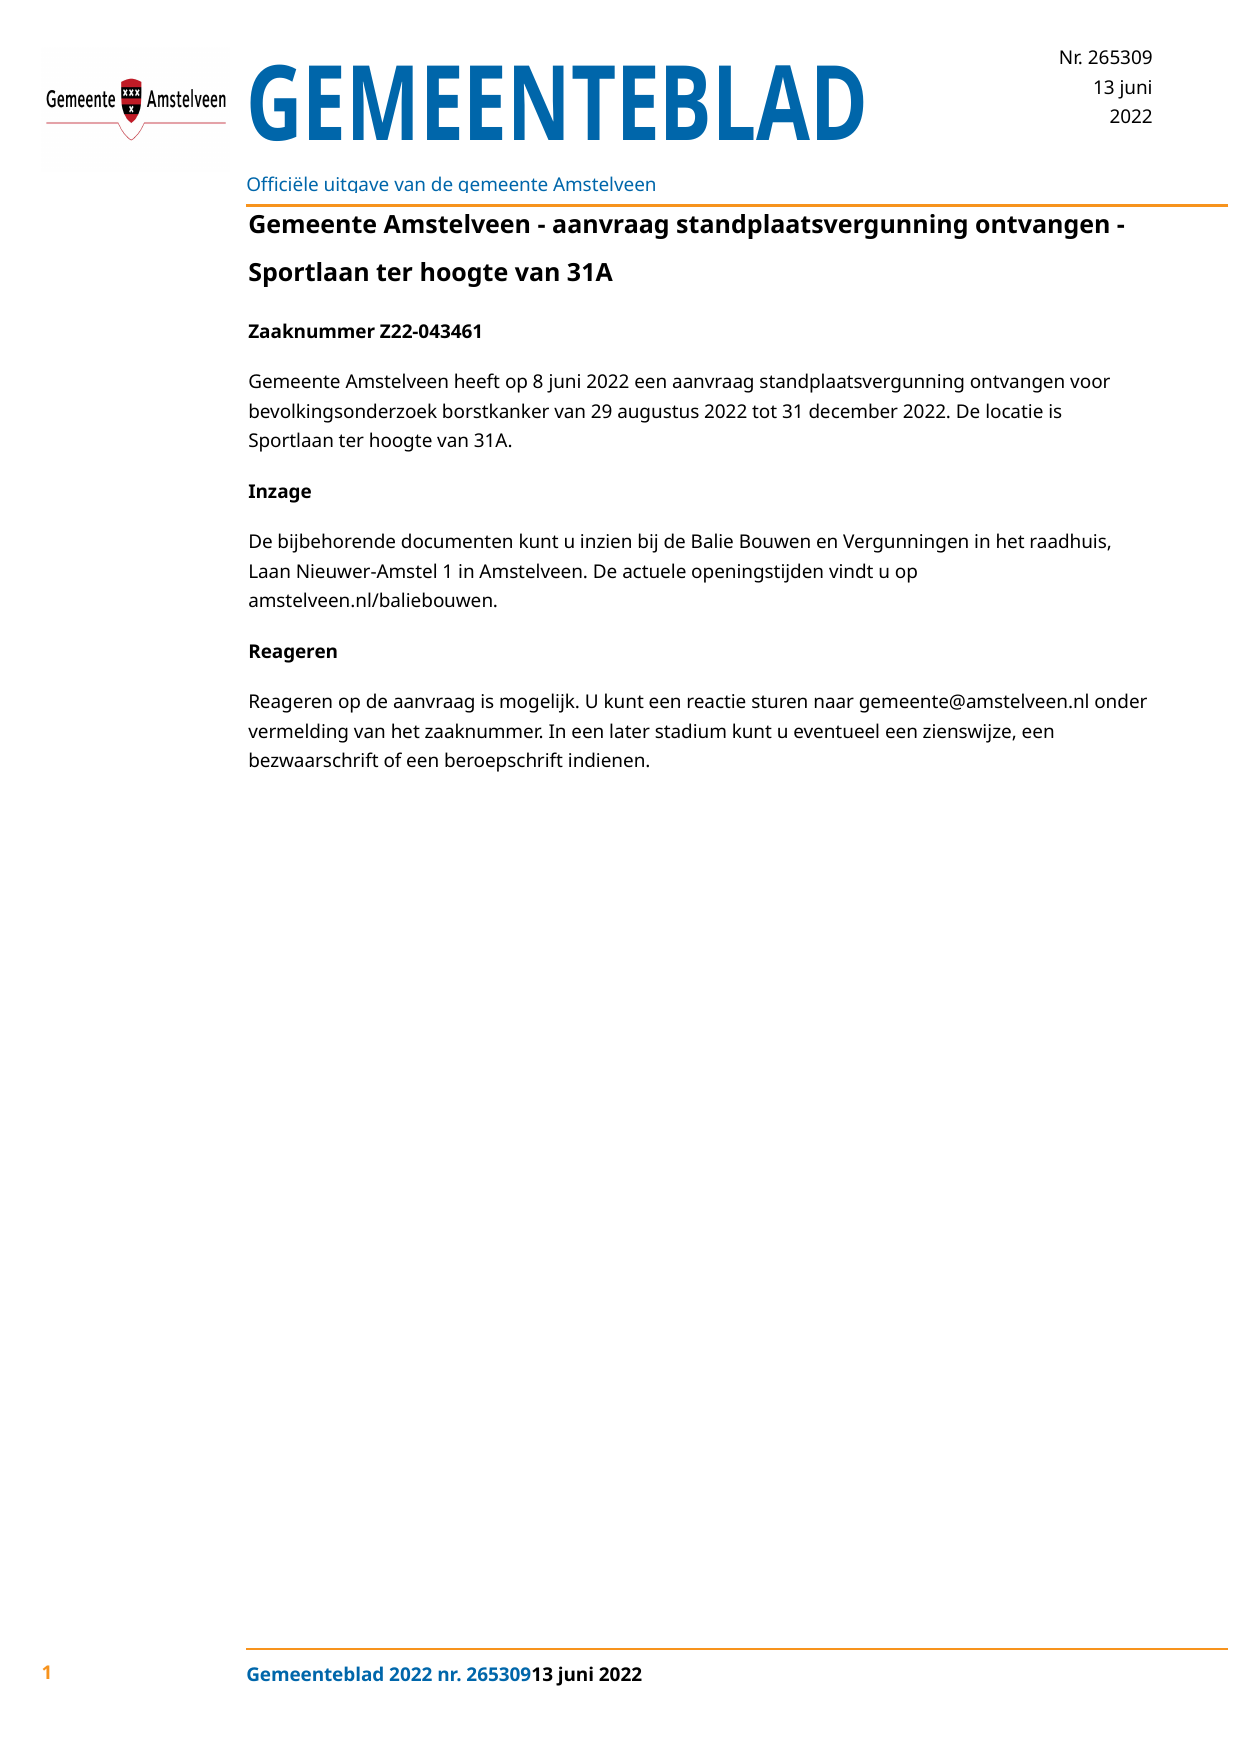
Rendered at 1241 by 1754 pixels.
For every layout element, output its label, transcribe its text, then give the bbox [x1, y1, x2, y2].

text Gemeente Amstelveen heeft op 8 juni 2022 een aanvraag standplaatsvergunning ontvangen voor bevolkingsonderzoek borstkanker van 29 augustus 2022 tot 31 december 2022. De locatie is Sportlaan ter hoogte van 31A. [248, 368, 1152, 453]
text Zaaknummer Z22-043461 [248, 318, 1152, 344]
text Reageren [248, 638, 1152, 664]
text Gemeente Amstelveen - aanvraag standplaatsvergunning ontvangen - Sportlaan ter hoogte van 31A [248, 207, 1152, 288]
picture [41, 47, 231, 172]
text Reageren op de aanvraag is mogelijk. U kunt een reactie sturen naar gemeente@amstelveen.nl onder vermelding van het zaaknummer. In een later stadium kunt u eventueel een zienswijze, een bezwaarschrift of een beroepschrift indienen. [248, 688, 1152, 773]
text De bijbehorende documenten kunt u inzien bij de Balie Bouwen en Vergunningen in het raadhuis, Laan Nieuwer-Amstel 1 in Amstelveen. De actuele openingstijden vindt u op amstelveen.nl/baliebouwen. [248, 528, 1152, 613]
text Inzage [248, 478, 1152, 504]
